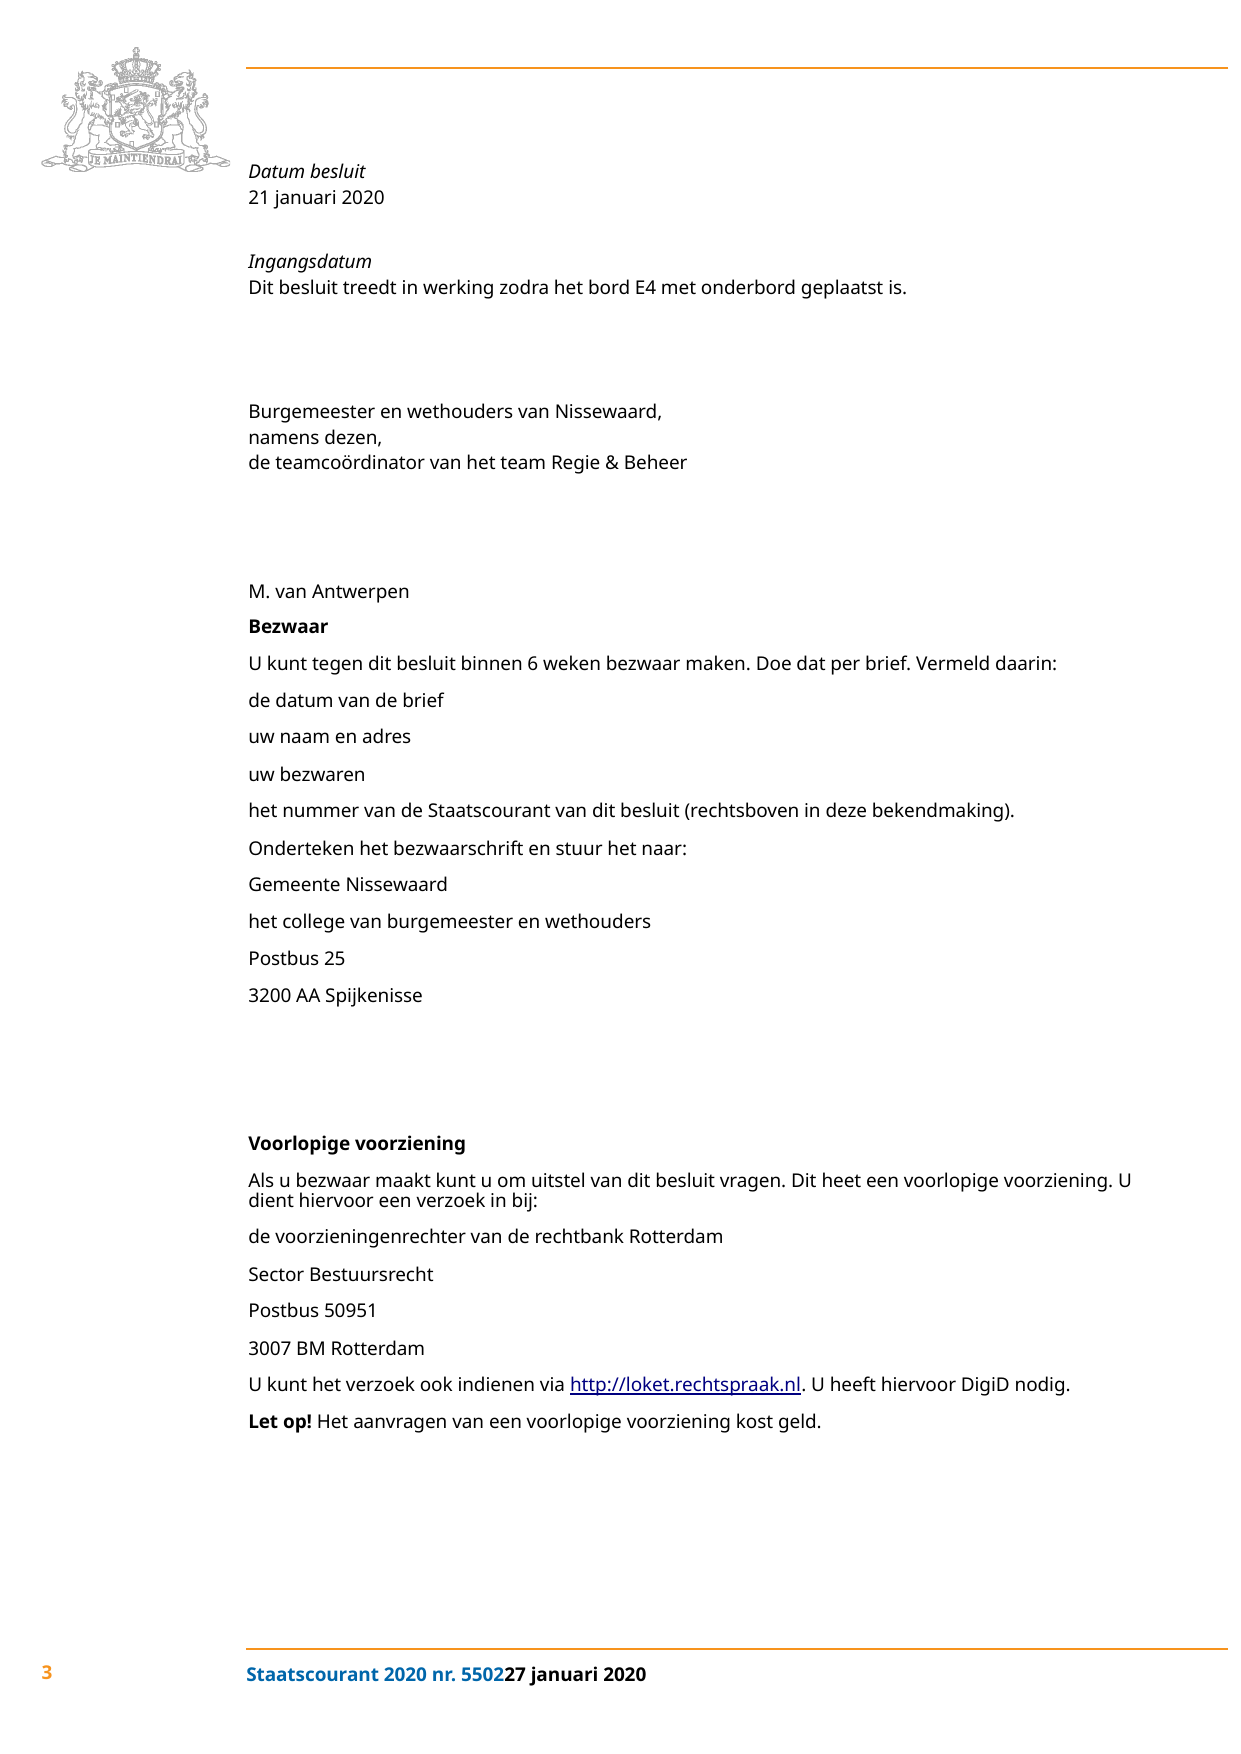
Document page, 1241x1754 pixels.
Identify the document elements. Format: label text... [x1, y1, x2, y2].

text Sector Bestuursrecht [248, 1266, 1152, 1285]
text 21 januari 2020 [248, 184, 1152, 210]
text Postbus 50951 [248, 1302, 1152, 1322]
text de datum van de brief [248, 692, 1152, 711]
picture [41, 47, 231, 172]
text U kunt tegen dit besluit binnen 6 weken bezwaar maken. Doe dat per brief. Vermeld daarin: [248, 654, 1152, 674]
text Let op! Het aanvragen van een voorlopige voorziening kost geld. [248, 1413, 1152, 1433]
text uw naam en adres [248, 728, 1152, 748]
text Dit besluit treedt in werking zodra het bord E4 met onderbord geplaatst is. [248, 274, 1152, 300]
text Bezwaar [248, 618, 1152, 637]
text Gemeente Nissewaard [248, 876, 1152, 896]
text Als u bezwaar maakt kunt u om uitstel van dit besluit vragen. Dit heet een voorlopige voorziening. U dient hiervoor een verzoek in bij: [248, 1172, 1152, 1211]
text U kunt het verzoek ook indienen via http://loket.rechtspraak.nl. U heeft hiervoor DigiD nodig. [248, 1376, 1152, 1396]
text het nummer van de Staatscourant van dit besluit (rechtsboven in deze bekendmaking). [248, 802, 1152, 822]
text Datum besluit [248, 159, 1152, 184]
text 3200 AA Spijkenisse [248, 987, 1152, 1007]
text namens dezen, [248, 424, 1152, 449]
text het college van burgemeester en wethouders [248, 913, 1152, 933]
text Postbus 25 [248, 950, 1152, 970]
text Burgemeester en wethouders van Nissewaard, [248, 398, 1152, 424]
text 3007 BM Rotterdam [248, 1339, 1152, 1359]
text Voorlopige voorziening [248, 1135, 1152, 1154]
text Onderteken het bezwaarschrift en stuur het naar: [248, 839, 1152, 859]
text M. van Antwerpen [248, 578, 1152, 604]
text de voorzieningenrechter van de rechtbank Rotterdam [248, 1228, 1152, 1248]
text Ingangsdatum [248, 248, 1152, 274]
text de teamcoördinator van het team Regie & Beheer [248, 449, 1152, 475]
text uw bezwaren [248, 766, 1152, 785]
